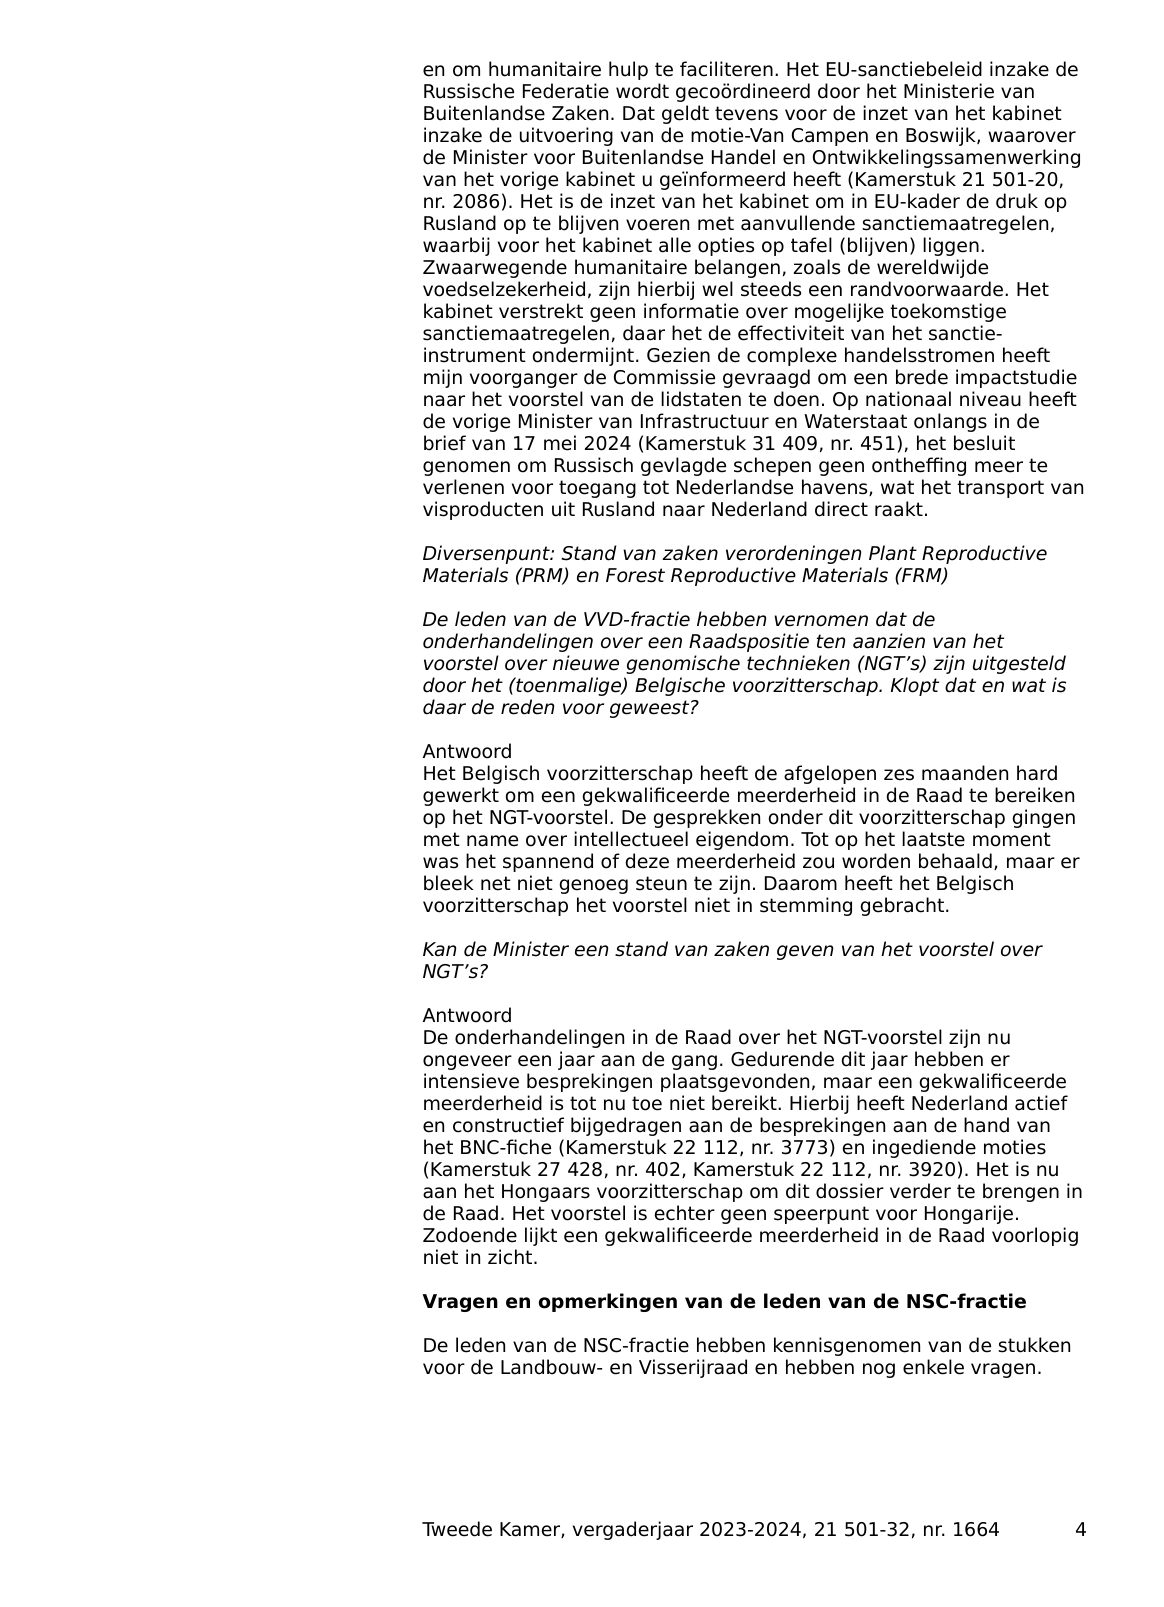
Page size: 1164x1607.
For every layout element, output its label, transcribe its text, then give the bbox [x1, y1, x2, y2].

text De onderhandelingen in de Raad over het NGT-voorstel zijn nu ongeveer een jaar aan de gang. Gedurende dit jaar hebben er intensieve besprekingen plaatsgevonden, maar een gekwalificeerde meerderheid is tot nu toe niet bereikt. Hierbij heeft Nederland actief en constructief bijgedragen aan de besprekingen aan de hand van het BNC-fiche (Kamerstuk 22 112, nr. 3773) en ingediende moties (Kamerstuk 27 428, nr. 402, Kamerstuk 22 112, nr. 3920). Het is nu aan het Hongaars voorzitterschap om dit dossier verder te brengen in de Raad. Het voorstel is echter geen speerpunt voor Hongarije. Zodoende lijkt een gekwalificeerde meerderheid in de Raad voorlopig niet in zicht. [422, 1027, 1087, 1269]
text Kan de Minister een stand van zaken geven van het voorstel over NGT’s? [422, 939, 1087, 983]
subtitle Vragen en opmerkingen van de leden van de NSC-fractie [422, 1291, 1087, 1313]
subtitle Diversenpunt: Stand van zaken verordeningen Plant Reproductive Materials (PRM) en Forest Reproductive Materials (FRM) [422, 543, 1087, 587]
text De leden van de NSC-fractie hebben kennisgenomen van de stukken voor de Landbouw- en Visserijraad en hebben nog enkele vragen. [422, 1335, 1087, 1379]
text Antwoord [422, 741, 1087, 763]
text en om humanitaire hulp te faciliteren. Het EU-sanctiebeleid inzake de Russische Federatie wordt gecoördineerd door het Ministerie van Buitenlandse Zaken. Dat geldt tevens voor de inzet van het kabinet inzake de uitvoering van de motie-Van Campen en Boswijk, waarover de Minister voor Buitenlandse Handel en Ontwikkelingssamenwerking van het vorige kabinet u geïnformeerd heeft (Kamerstuk 21 501-20, nr. 2086). Het is de inzet van het kabinet om in EU-kader de druk op Rusland op te blijven voeren met aanvullende sanctiemaatregelen, waarbij voor het kabinet alle opties op tafel (blijven) liggen. Zwaarwegende humanitaire belangen, zoals de wereldwijde voedselzekerheid, zijn hierbij wel steeds een randvoorwaarde. Het kabinet verstrekt geen informatie over mogelijke toekomstige sanctiemaatregelen, daar het de effectiviteit van het sanctie-instrument ondermijnt. Gezien de complexe handelsstromen heeft mijn voorganger de Commissie gevraagd om een brede impactstudie naar het voorstel van de lidstaten te doen. Op nationaal niveau heeft de vorige Minister van Infrastructuur en Waterstaat onlangs in de brief van 17 mei 2024 (Kamerstuk 31 409, nr. 451), het besluit genomen om Russisch gevlagde schepen geen ontheffing meer te verlenen voor toegang tot Nederlandse havens, wat het transport van visproducten uit Rusland naar Nederland direct raakt. [422, 59, 1087, 521]
text De leden van de VVD-fractie hebben vernomen dat de onderhandelingen over een Raadspositie ten aanzien van het voorstel over nieuwe genomische technieken (NGT’s) zijn uitgesteld door het (toenmalige) Belgische voorzitterschap. Klopt dat en wat is daar de reden voor geweest? [422, 609, 1087, 719]
text Het Belgisch voorzitterschap heeft de afgelopen zes maanden hard gewerkt om een gekwalificeerde meerderheid in de Raad te bereiken op het NGT-voorstel. De gesprekken onder dit voorzitterschap gingen met name over intellectueel eigendom. Tot op het laatste moment was het spannend of deze meerderheid zou worden behaald, maar er bleek net niet genoeg steun te zijn. Daarom heeft het Belgisch voorzitterschap het voorstel niet in stemming gebracht. [422, 763, 1087, 917]
text Antwoord [422, 1005, 1087, 1027]
